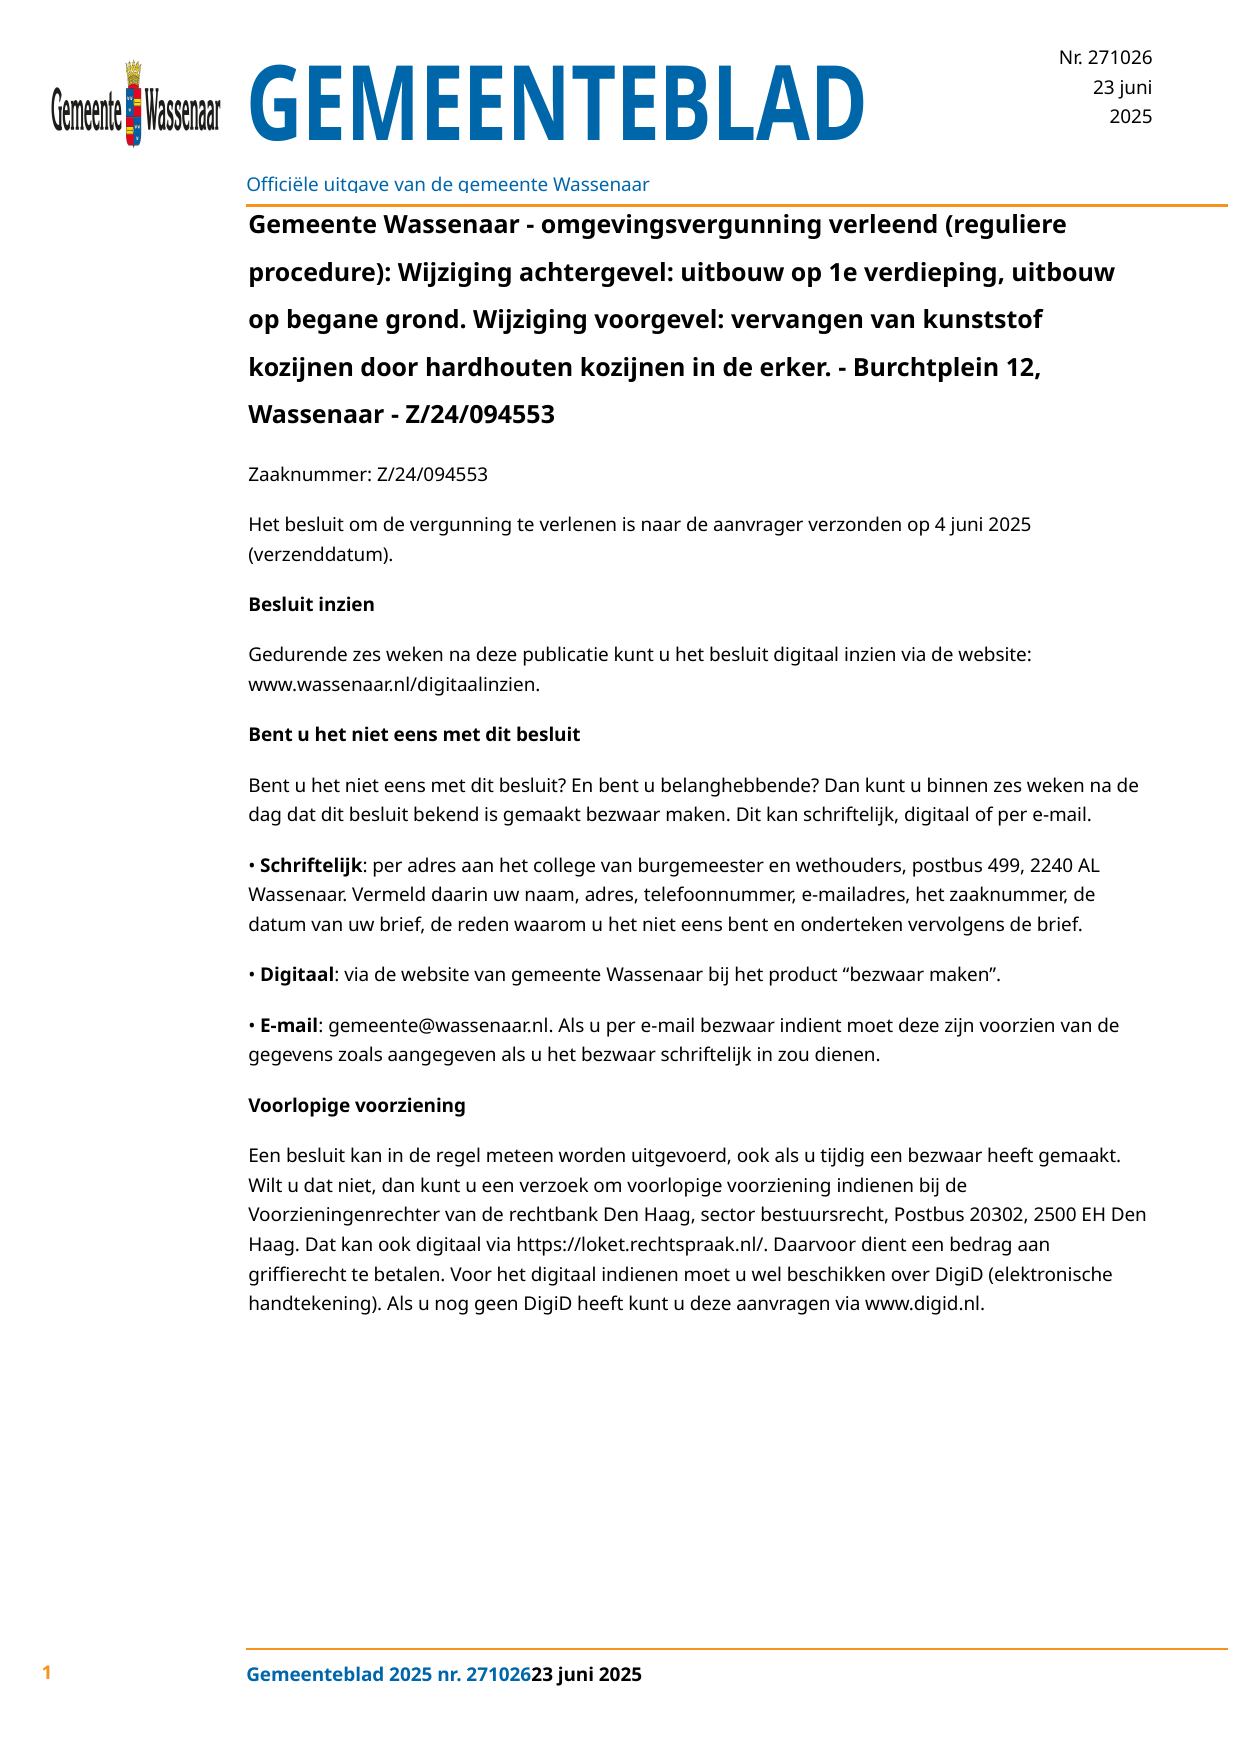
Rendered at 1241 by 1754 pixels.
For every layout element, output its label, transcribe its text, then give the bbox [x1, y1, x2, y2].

text • Digitaal: via de website van gemeente Wassenaar bij het product “bezwaar maken”. [248, 962, 1152, 987]
text Een besluit kan in de regel meteen worden uitgevoerd, ook als u tijdig een bezwaar heeft gemaakt. Wilt u dat niet, dan kunt u een verzoek om voorlopige voorziening indienen bij de Voorzieningenrechter van de rechtbank Den Haag, sector bestuursrecht, Postbus 20302, 2500 EH Den Haag. Dat kan ook digitaal via https://loket.rechtspraak.nl/. Daarvoor dient een bedrag aan griffierecht te betalen. Voor het digitaal indienen moet u wel beschikken over DigiD (elektronische handtekening). Als u nog geen DigiD heeft kunt u deze aanvragen via www.digid.nl. [248, 1142, 1152, 1316]
text Bent u het niet eens met dit besluit [248, 722, 1152, 747]
text Het besluit om de vergunning te verlenen is naar de aanvrager verzonden op 4 juni 2025 (verzenddatum). [248, 511, 1152, 566]
text • E-mail: gemeente@wassenaar.nl. Als u per e-mail bezwaar indient moet deze zijn voorzien van de gegevens zoals aangegeven als u het bezwaar schriftelijk in zou dienen. [248, 1012, 1152, 1067]
picture [41, 47, 231, 172]
text Gemeente Wassenaar - omgevingsvergunning verleend (reguliere procedure): Wijziging achtergevel: uitbouw op 1e verdieping, uitbouw op begane grond. Wijziging voorgevel: vervangen van kunststof kozijnen door hardhouten kozijnen in de erker. - Burchtplein 12, Wassenaar - Z/24/094553 [248, 207, 1152, 431]
text Gedurende zes weken na deze publicatie kunt u het besluit digitaal inzien via de website: www.wassenaar.nl/digitaalinzien. [248, 642, 1152, 697]
text Bent u het niet eens met dit besluit? En bent u belanghebbende? Dan kunt u binnen zes weken na de dag dat dit besluit bekend is gemaakt bezwaar maken. Dit kan schriftelijk, digitaal of per e-mail. [248, 772, 1152, 827]
text • Schriftelijk: per adres aan het college van burgemeester en wethouders, postbus 499, 2240 AL Wassenaar. Vermeld daarin uw naam, adres, telefoonnummer, e-mailadres, het zaaknummer, de datum van uw brief, de reden waarom u het niet eens bent en onderteken vervolgens de brief. [248, 852, 1152, 937]
text Zaaknummer: Z/24/094553 [248, 461, 1152, 486]
text Voorlopige voorziening [248, 1092, 1152, 1118]
text Besluit inzien [248, 591, 1152, 617]
